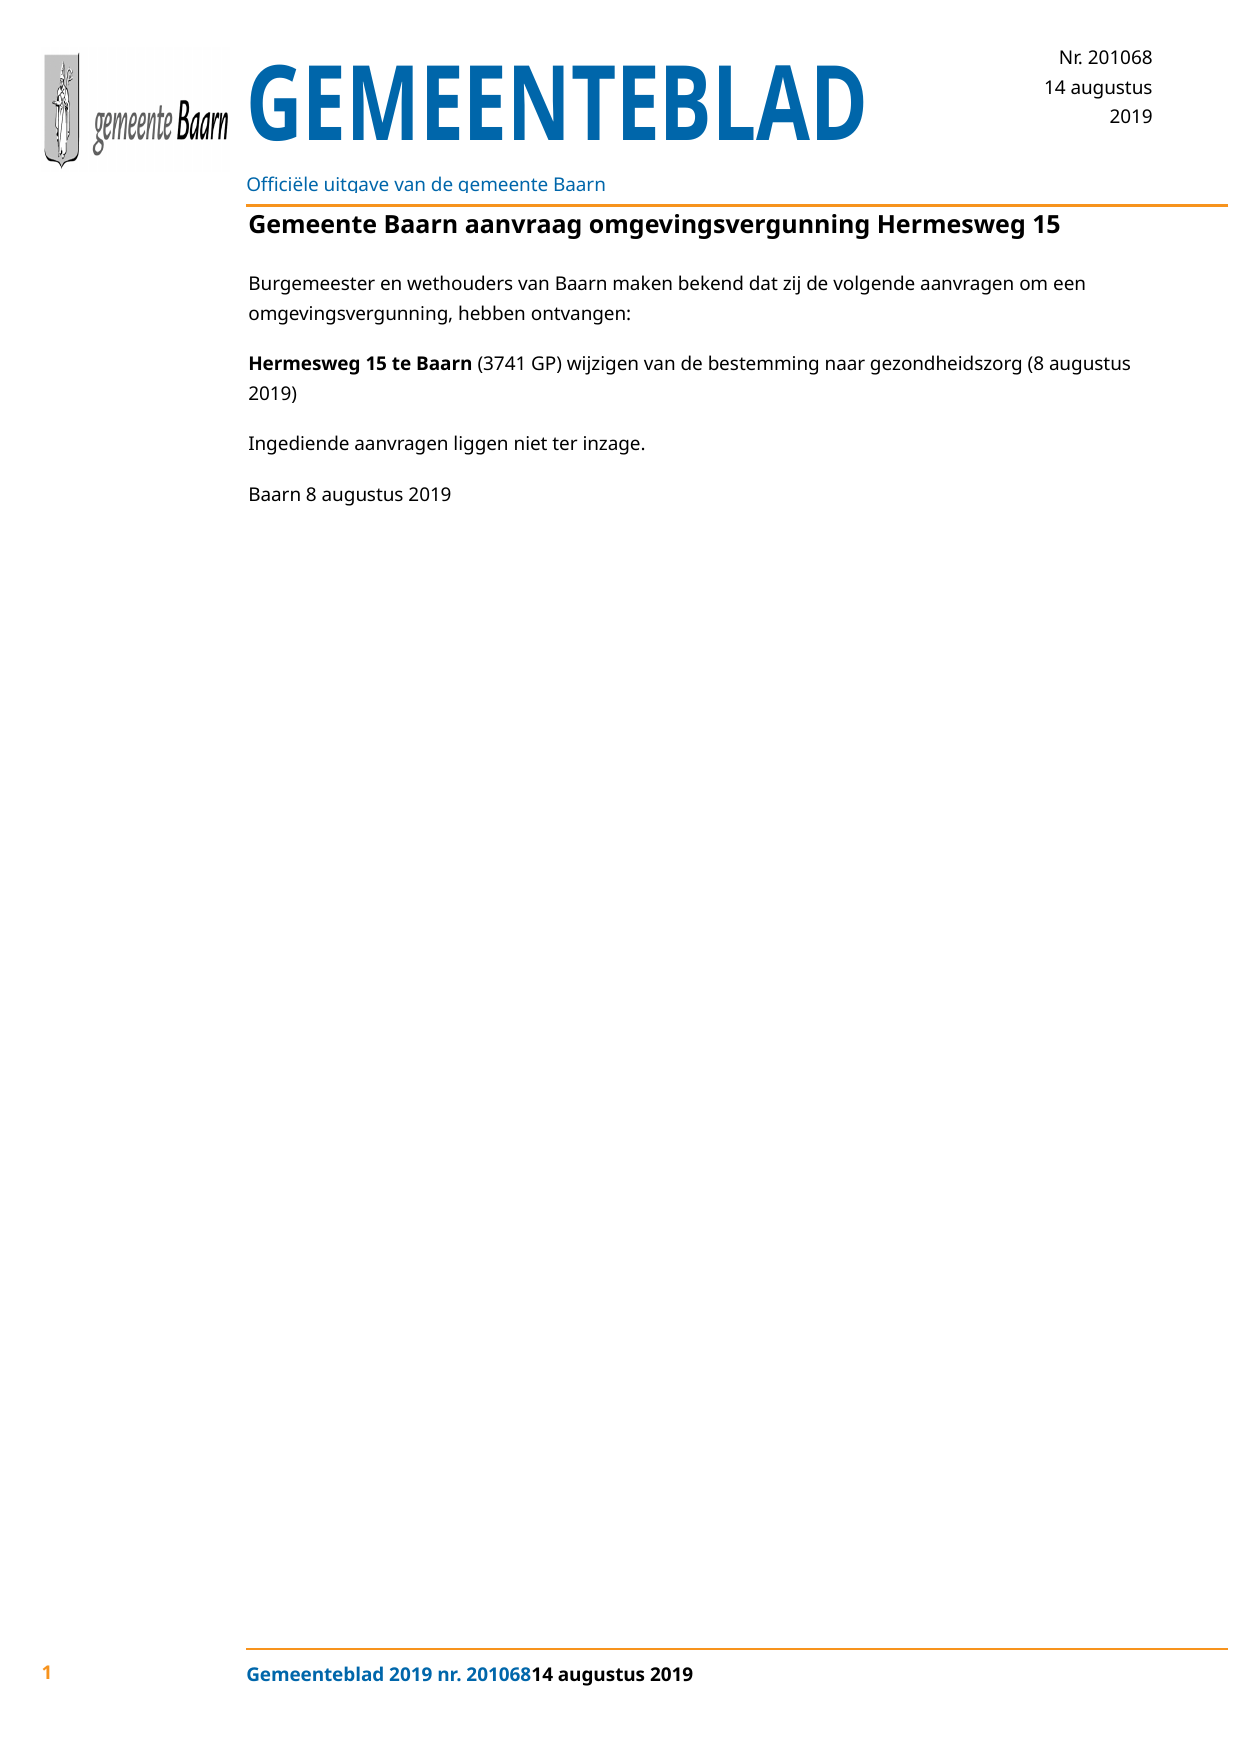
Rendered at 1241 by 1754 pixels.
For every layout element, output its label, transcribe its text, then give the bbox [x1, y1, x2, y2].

text Baarn 8 augustus 2019 [248, 481, 1152, 506]
picture [41, 47, 231, 172]
text Burgemeester en wethouders van Baarn maken bekend dat zij de volgende aanvragen om een omgevingsvergunning, hebben ontvangen: [248, 270, 1152, 326]
text Gemeente Baarn aanvraag omgevingsvergunning Hermesweg 15 [248, 207, 1152, 241]
text Ingediende aanvragen liggen niet ter inzage. [248, 430, 1152, 456]
text Hermesweg 15 te Baarn (3741 GP) wijzigen van de bestemming naar gezondheidszorg (8 augustus 2019) [248, 350, 1152, 406]
